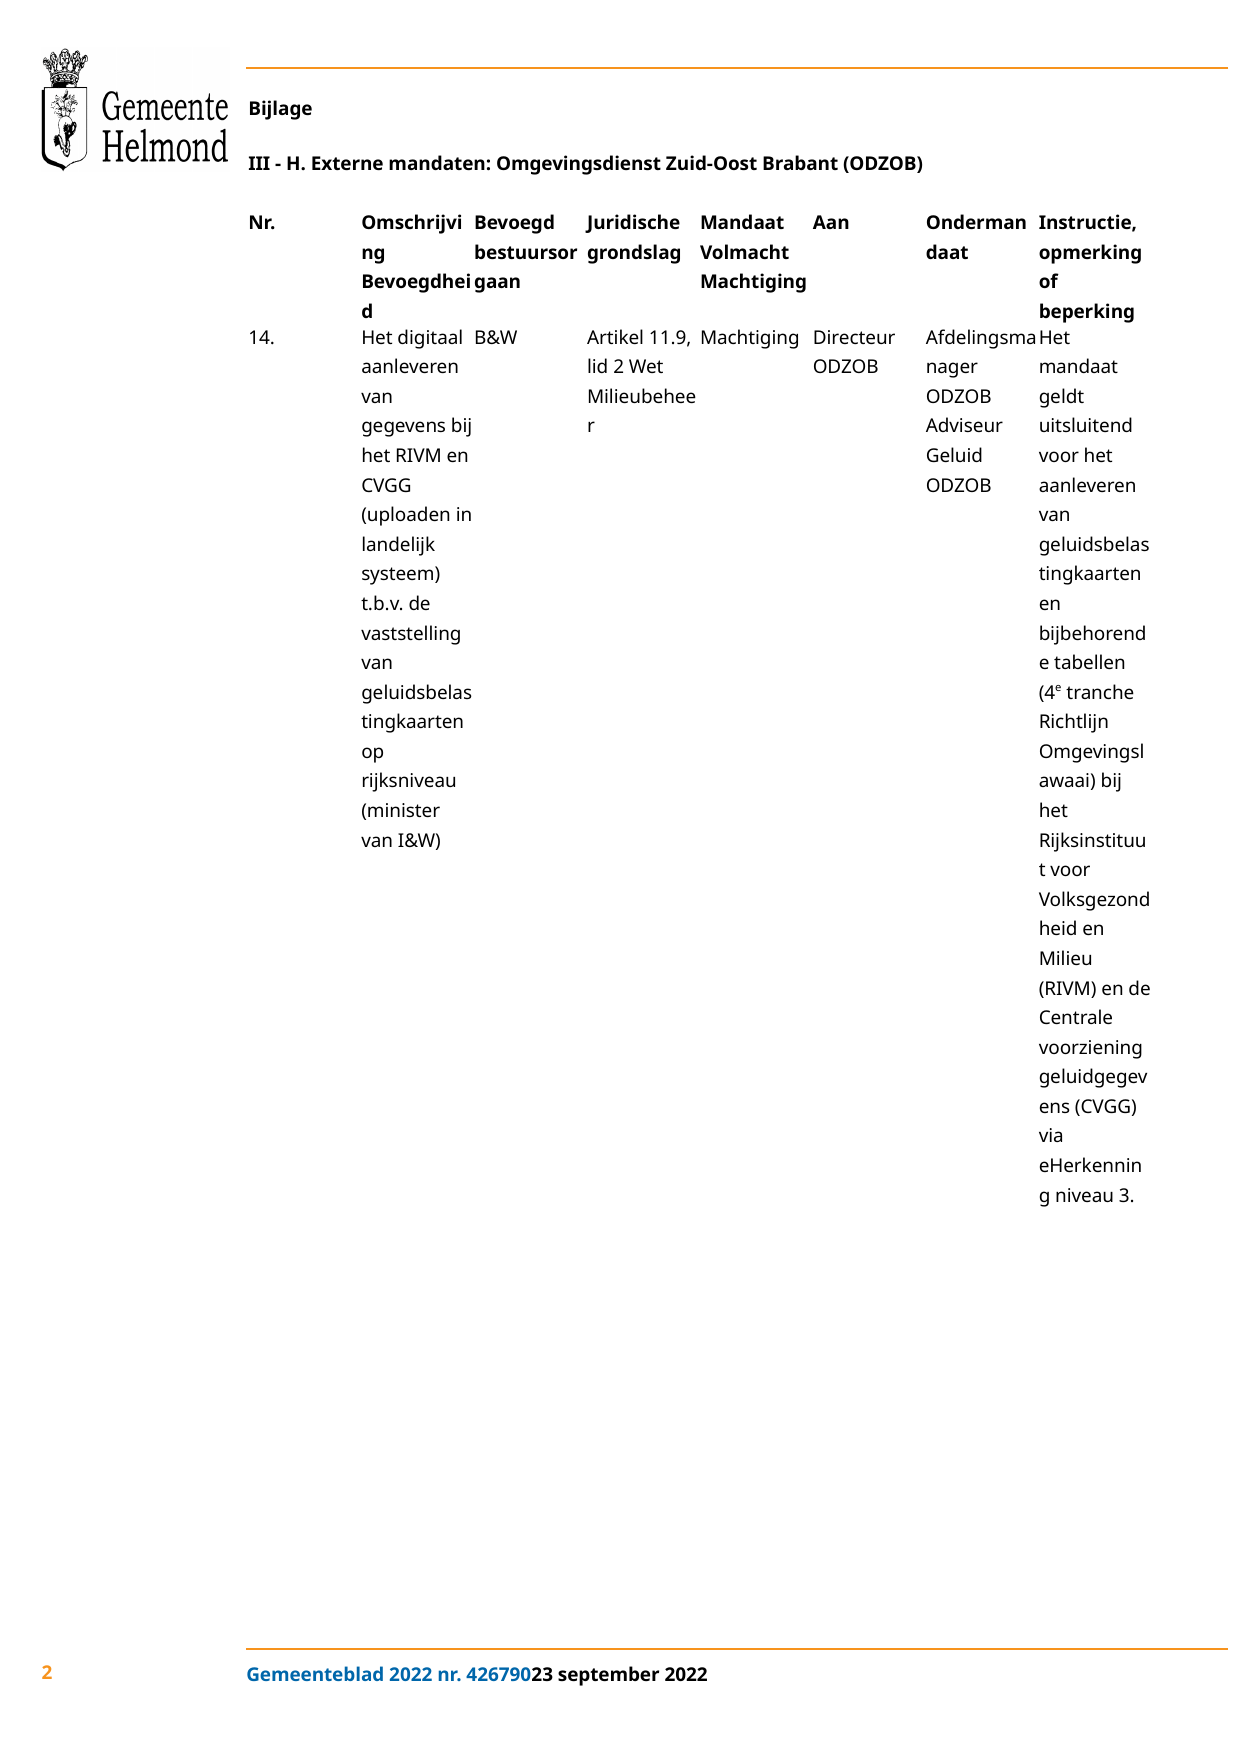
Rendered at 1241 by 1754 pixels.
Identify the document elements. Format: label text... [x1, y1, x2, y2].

table_cell Afdelingsmanager ODZOB Adviseur Geluid ODZOB [926, 324, 1038, 1208]
table_cell Het mandaat geldt uitsluitend voor het aanleveren van geluidsbelastingkaarten en bijbehorende tabellen (4e tranche Richtlijn Omgevingslawaai) bij het Rijksinstituut voor Volksgezondheid en Milieu (RIVM) en de Centrale voorziening geluidgegevens (CVGG) via eHerkenning niveau 3. [1039, 324, 1152, 1208]
table_cell Het digitaal aanleveren van gegevens bij het RIVM en CVGG (uploaden in landelijk systeem) t.b.v. de vaststelling van geluidsbelastingkaarten op rijksniveau (minister van I&W) [361, 324, 474, 1208]
table_cell 14. [248, 324, 361, 1208]
text Bijlage [248, 95, 1152, 121]
table_cell B&W [474, 324, 587, 1208]
table_cell Directeur ODZOB [813, 324, 926, 1208]
table_header Ondermandaat [926, 210, 1038, 324]
table_header Omschrijving Bevoegdheid [361, 210, 474, 324]
table_header Nr. [248, 210, 361, 324]
table_header Juridische grondslag [587, 210, 700, 324]
table_header Mandaat Volmacht Machtiging [700, 210, 813, 324]
table_header Instructie, opmerking of beperking [1039, 210, 1152, 324]
table_cell Artikel 11.9, lid 2 Wet Milieubeheer [587, 324, 700, 1208]
text III - H. Externe mandaten: Omgevingsdienst Zuid-Oost Brabant (ODZOB) [248, 150, 1152, 176]
table_header Aan [813, 210, 926, 324]
table_cell Machtiging [700, 324, 813, 1208]
picture [41, 47, 231, 172]
table_header Bevoegd bestuursorgaan [474, 210, 587, 324]
